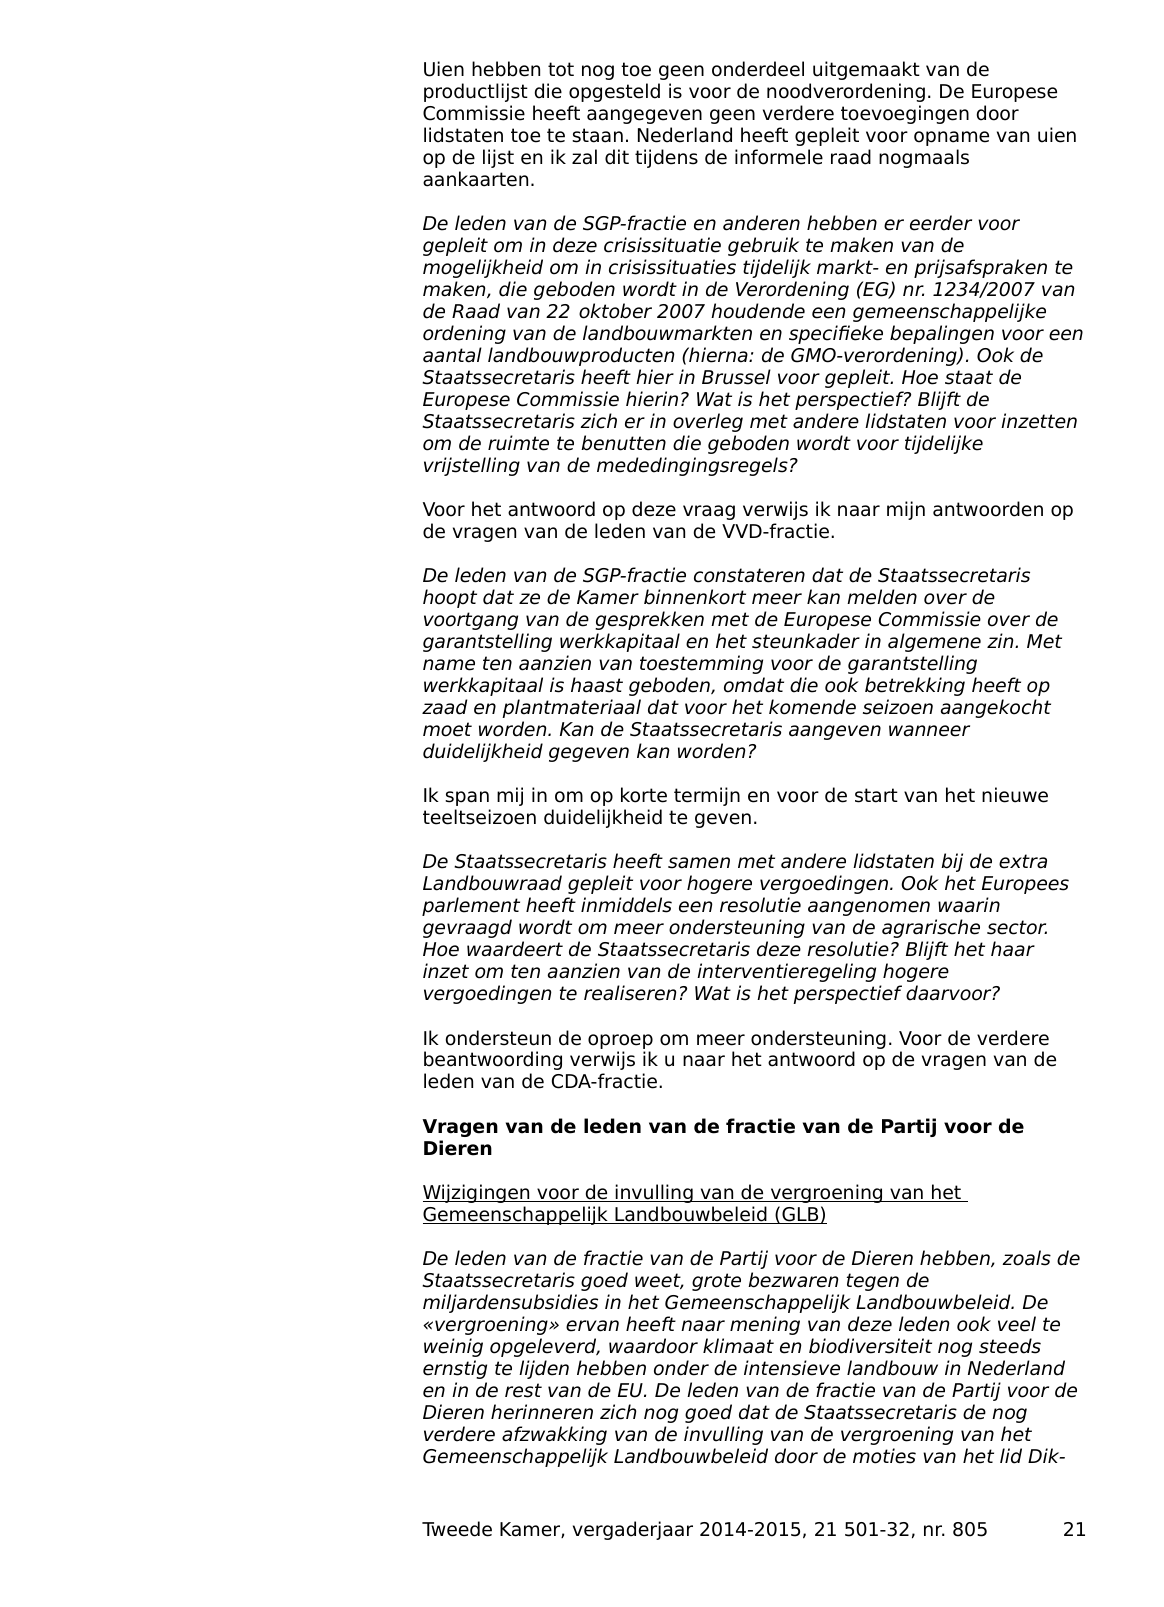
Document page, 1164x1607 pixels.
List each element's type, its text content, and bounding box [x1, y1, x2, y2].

text Ik ondersteun de oproep om meer ondersteuning. Voor de verdere beantwoording verwijs ik u naar het antwoord op de vragen van de leden van de CDA-fractie. [422, 1027, 1087, 1093]
subtitle Vragen van de leden van de fractie van de Partij voor de Dieren [422, 1116, 1087, 1159]
text Ik span mij in om op korte termijn en voor de start van het nieuwe teeltseizoen duidelijkheid te geven. [422, 785, 1087, 829]
text De leden van de SGP-fractie constateren dat de Staatssecretaris hoopt dat ze de Kamer binnenkort meer kan melden over de voortgang van de gesprekken met de Europese Commissie over de garantstelling werkkapitaal en het steunkader in algemene zin. Met name ten aanzien van toestemming voor de garantstelling werkkapitaal is haast geboden, omdat die ook betrekking heeft op zaad en plantmateriaal dat voor het komende seizoen aangekocht moet worden. Kan de Staatssecretaris aangeven wanneer duidelijkheid gegeven kan worden? [422, 565, 1087, 763]
text De Staatssecretaris heeft samen met andere lidstaten bij de extra Landbouwraad gepleit voor hogere vergoedingen. Ook het Europees parlement heeft inmiddels een resolutie aangenomen waarin gevraagd wordt om meer ondersteuning van de agrarische sector. Hoe waardeert de Staatssecretaris deze resolutie? Blijft het haar inzet om ten aanzien van de interventieregeling hogere vergoedingen te realiseren? Wat is het perspectief daarvoor? [422, 851, 1087, 1005]
text Voor het antwoord op deze vraag verwijs ik naar mijn antwoorden op de vragen van de leden van de VVD-fractie. [422, 499, 1087, 543]
text Uien hebben tot nog toe geen onderdeel uitgemaakt van de productlijst die opgesteld is voor de noodverordening. De Europese Commissie heeft aangegeven geen verdere toevoegingen door lidstaten toe te staan. Nederland heeft gepleit voor opname van uien op de lijst en ik zal dit tijdens de informele raad nogmaals aankaarten. [422, 59, 1087, 191]
subtitle Wijzigingen voor de invulling van de vergroening van het Gemeenschappelijk Landbouwbeleid (GLB) [422, 1182, 1087, 1226]
text De leden van de fractie van de Partij voor de Dieren hebben, zoals de Staatssecretaris goed weet, grote bezwaren tegen de miljardensubsidies in het Gemeenschappelijk Landbouwbeleid. De «vergroening» ervan heeft naar mening van deze leden ook veel te weinig opgeleverd, waardoor klimaat en biodiversiteit nog steeds ernstig te lijden hebben onder de intensieve landbouw in Nederland en in de rest van de EU. De leden van de fractie van de Partij voor de Dieren herinneren zich nog goed dat de Staatssecretaris de nog verdere afzwakking van de invulling van de vergroening van het Gemeenschappelijk Landbouwbeleid door de moties van het lid Dik- [422, 1248, 1087, 1468]
text De leden van de SGP-fractie en anderen hebben er eerder voor gepleit om in deze crisissituatie gebruik te maken van de mogelijkheid om in crisissituaties tijdelijk markt- en prijsafspraken te maken, die geboden wordt in de Verordening (EG) nr. 1234/2007 van de Raad van 22 oktober 2007 houdende een gemeenschappelijke ordening van de landbouwmarkten en specifieke bepalingen voor een aantal landbouwproducten (hierna: de GMO-verordening). Ook de Staatssecretaris heeft hier in Brussel voor gepleit. Hoe staat de Europese Commissie hierin? Wat is het perspectief? Blijft de Staatssecretaris zich er in overleg met andere lidstaten voor inzetten om de ruimte te benutten die geboden wordt voor tijdelijke vrijstelling van de mededingingsregels? [422, 213, 1087, 477]
